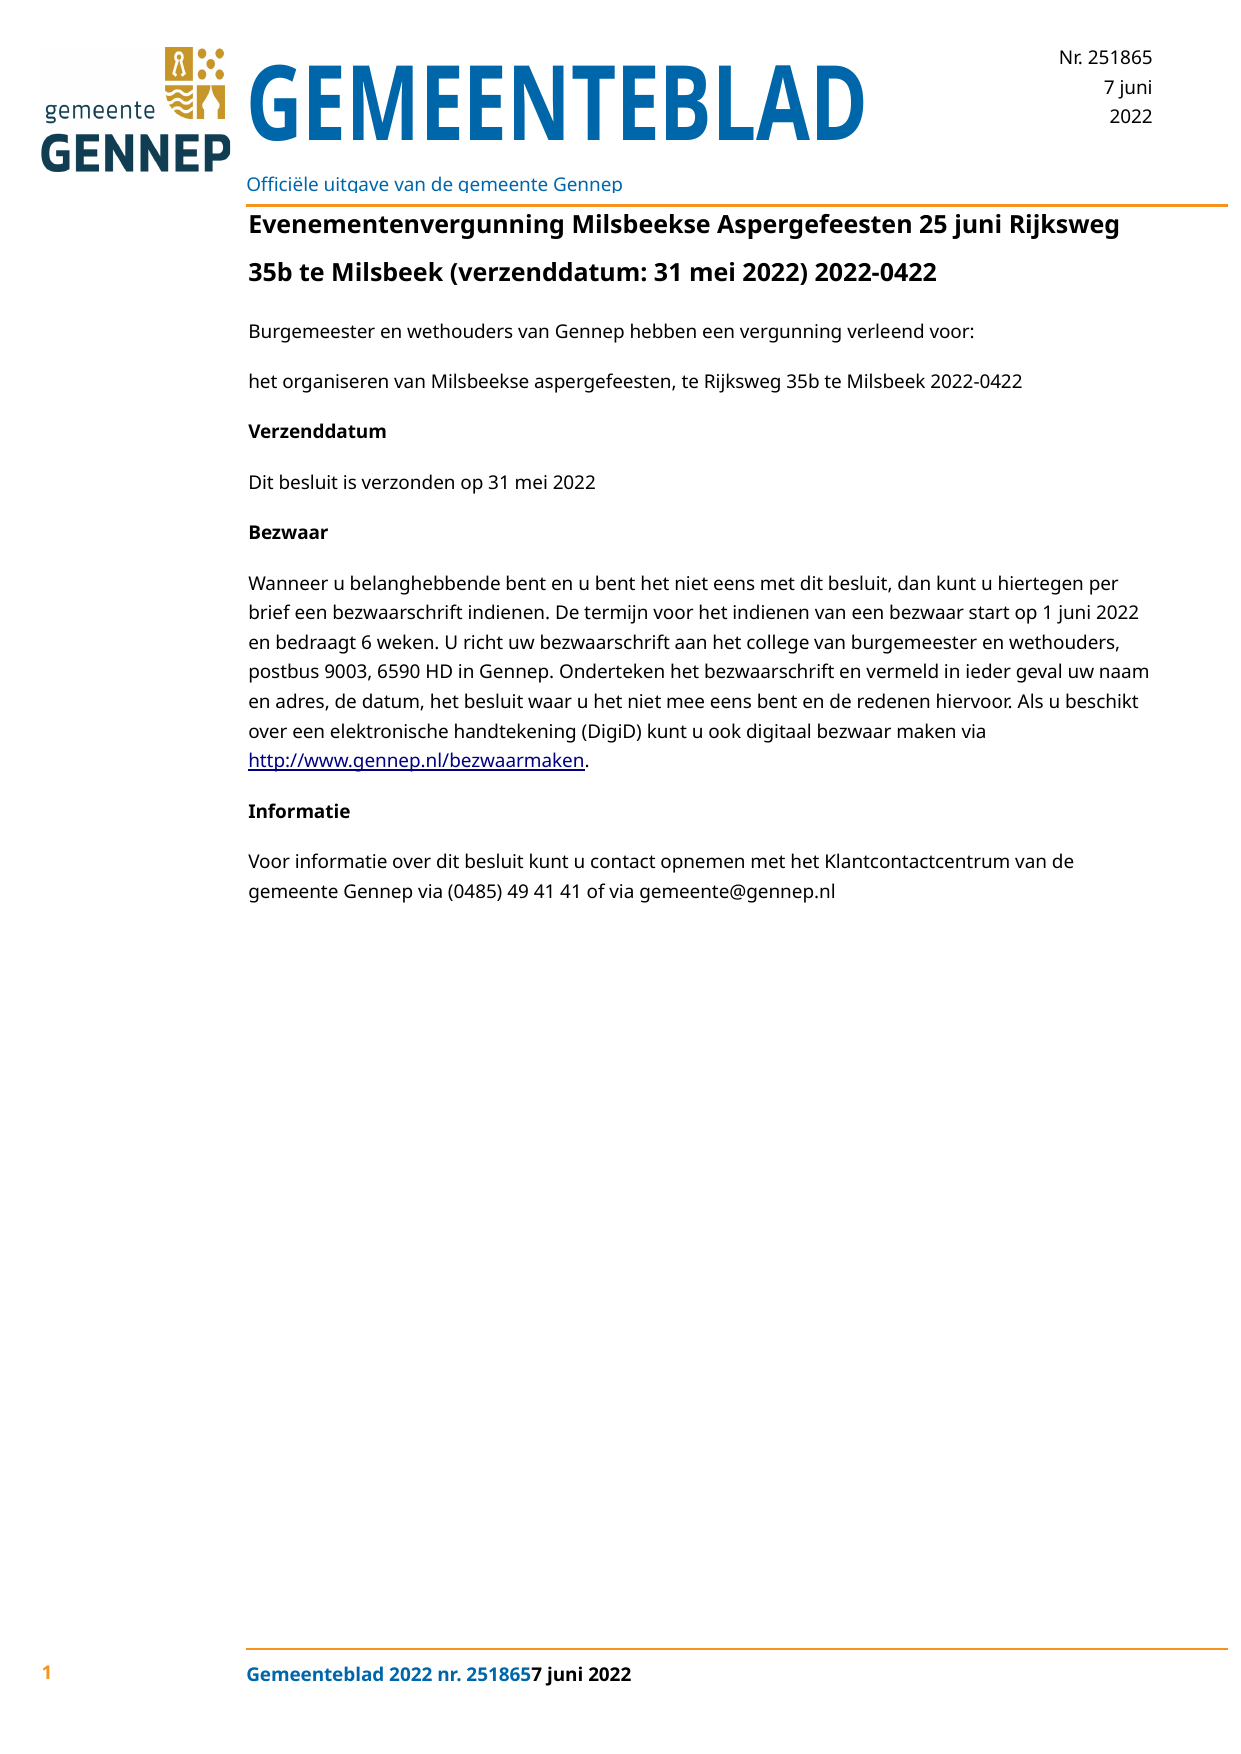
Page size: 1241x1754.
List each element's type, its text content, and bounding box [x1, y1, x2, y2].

text Verzenddatum [248, 419, 1152, 444]
picture [41, 47, 231, 172]
text Bezwaar [248, 519, 1152, 545]
text Evenementenvergunning Milsbeekse Aspergefeesten 25 juni Rijksweg 35b te Milsbeek (verzenddatum: 31 mei 2022) 2022-0422 [248, 207, 1152, 288]
text het organiseren van Milsbeekse aspergefeesten, te Rijksweg 35b te Milsbeek 2022-0422 [248, 368, 1152, 394]
text Wanneer u belanghebbende bent en u bent het niet eens met dit besluit, dan kunt u hiertegen per brief een bezwaarschrift indienen. De termijn voor het indienen van een bezwaar start op 1 juni 2022 en bedraagt 6 weken. U richt uw bezwaarschrift aan het college van burgemeester en wethouders, postbus 9003, 6590 HD in Gennep. Onderteken het bezwaarschrift en vermeld in ieder geval uw naam en adres, de datum, het besluit waar u het niet mee eens bent en de redenen hiervoor. Als u beschikt over een elektronische handtekening (DigiD) kunt u ook digitaal bezwaar maken via http://www.gennep.nl/bezwaarmaken. [248, 570, 1152, 773]
text Informatie [248, 798, 1152, 824]
text Burgemeester en wethouders van Gennep hebben een vergunning verleend voor: [248, 318, 1152, 344]
text Voor informatie over dit besluit kunt u contact opnemen met het Klantcontactcentrum van de gemeente Gennep via (0485) 49 41 41 of via gemeente@gennep.nl [248, 848, 1152, 904]
text Dit besluit is verzonden op 31 mei 2022 [248, 469, 1152, 495]
